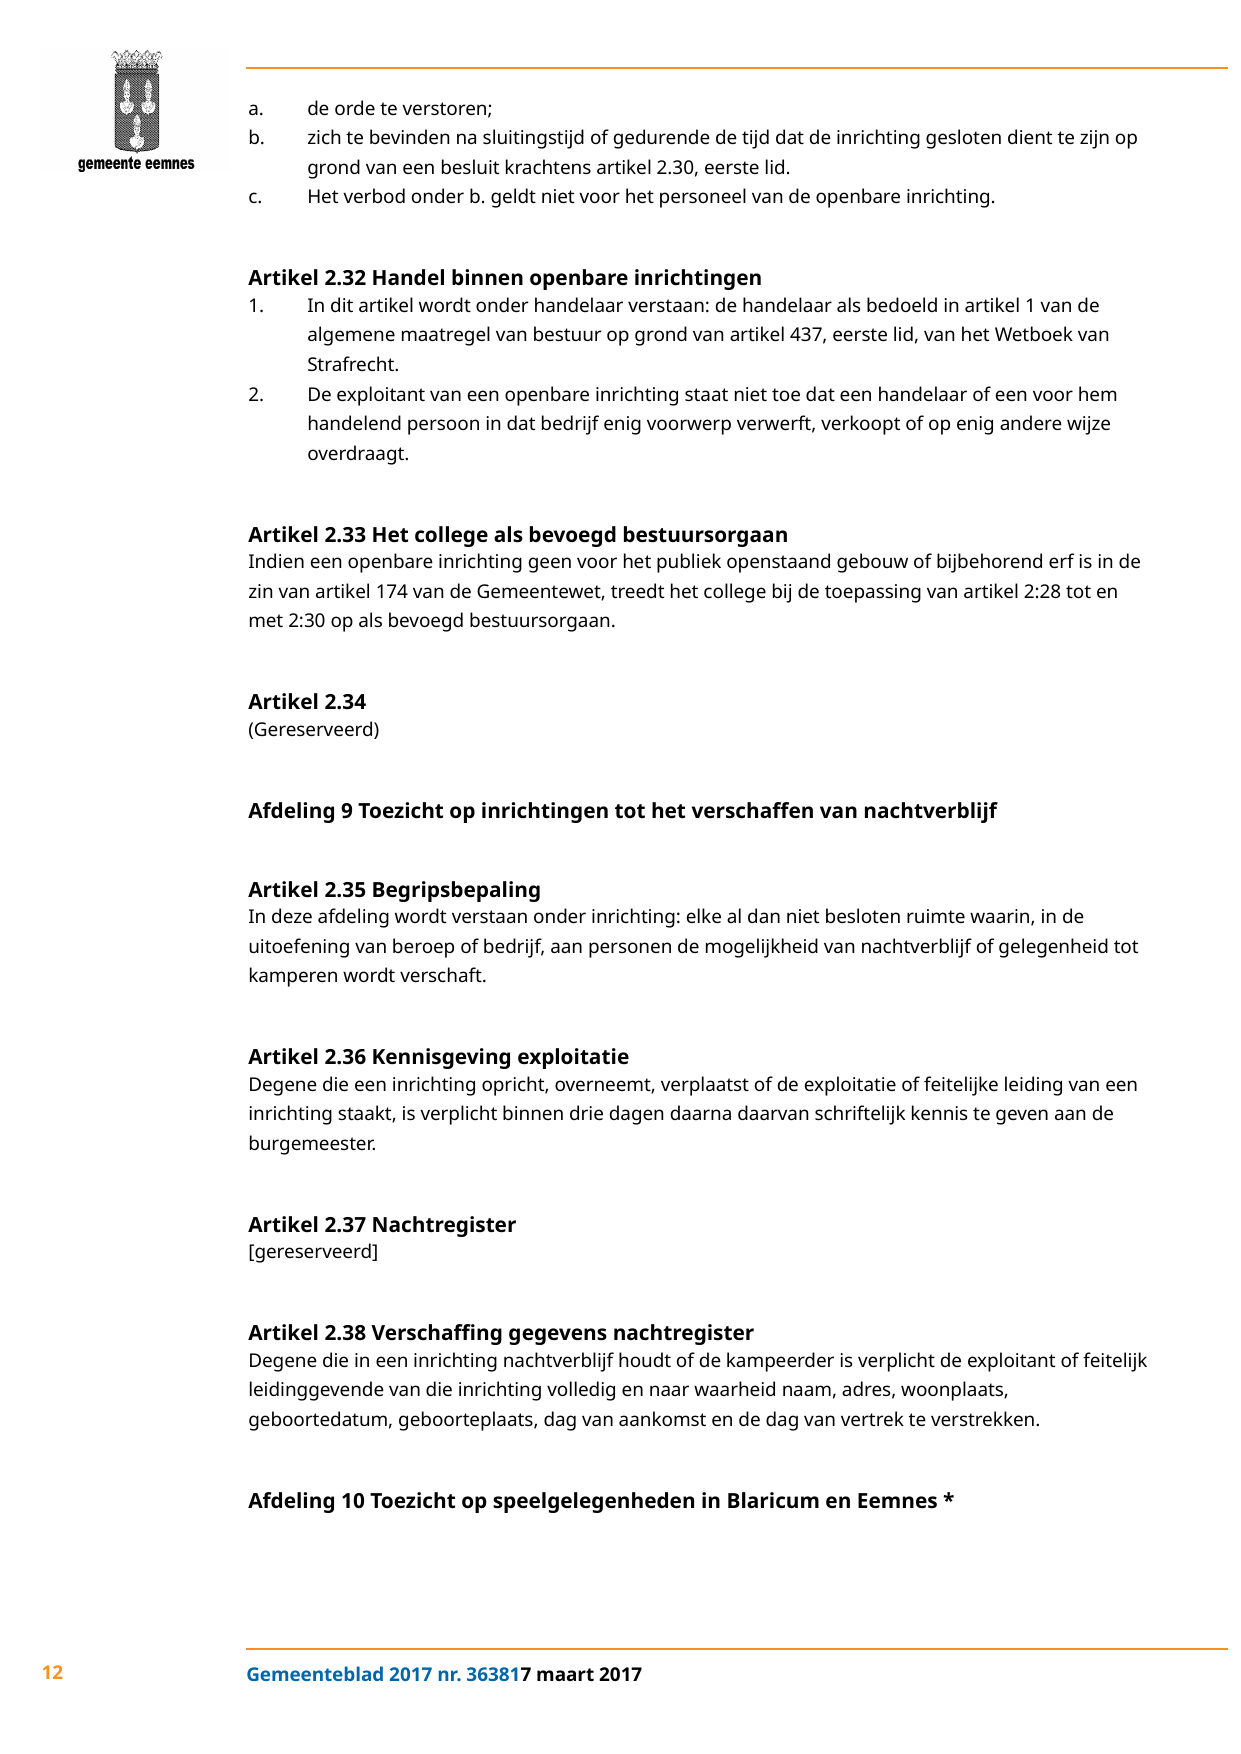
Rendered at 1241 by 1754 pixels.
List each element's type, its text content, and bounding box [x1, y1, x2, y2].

text Degene die een inrichting opricht, overneemt, verplaatst of de exploitatie of feitelijke leiding van een inrichting staakt, is verplicht binnen drie dagen daarna daarvan schriftelijk kennis te geven aan de burgemeester. [248, 1071, 1152, 1156]
text Artikel 2.33 Het college als bevoegd bestuursorgaan [248, 520, 1152, 548]
text Artikel 2.32 Handel binnen openbare inrichtingen [248, 263, 1152, 292]
list de orde te verstoren; [248, 95, 1152, 121]
list zich te bevinden na sluitingstijd of gedurende de tijd dat de inrichting gesloten dient te zijn op grond van een besluit krachtens artikel 2.30, eerste lid. [248, 124, 1152, 180]
text In deze afdeling wordt verstaan onder inrichting: elke al dan niet besloten ruimte waarin, in de uitoefening van beroep of bedrijf, aan personen de mogelijkheid van nachtverblijf of gelegenheid tot kamperen wordt verschaft. [248, 903, 1152, 988]
text Afdeling 10 Toezicht op speelgelegenheden in Blaricum en Eemnes * [248, 1486, 1152, 1514]
text Degene die in een inrichting nachtverblijf houdt of de kampeerder is verplicht de exploitant of feitelijk leidinggevende van die inrichting volledig en naar waarheid naam, adres, woonplaats, geboortedatum, geboorteplaats, dag van aankomst en de dag van vertrek te verstrekken. [248, 1347, 1152, 1432]
text Artikel 2.38 Verschaffing gegevens nachtregister [248, 1318, 1152, 1347]
text Indien een openbare inrichting geen voor het publiek openstaand gebouw of bijbehorend erf is in de zin van artikel 174 van de Gemeentewet, treedt het college bij de toepassing van artikel 2:28 tot en met 2:30 op als bevoegd bestuursorgaan. [248, 548, 1152, 633]
text Artikel 2.34 [248, 687, 1152, 716]
text (Gereserveerd) [248, 716, 1152, 742]
list Het verbod onder b. geldt niet voor het personeel van de openbare inrichting. [248, 183, 1152, 209]
picture [41, 47, 231, 172]
text Artikel 2.36 Kennisgeving exploitatie [248, 1042, 1152, 1071]
text Artikel 2.35 Begripsbepaling [248, 875, 1152, 903]
text [gereserveerd] [248, 1238, 1152, 1264]
list In dit artikel wordt onder handelaar verstaan: de handelaar als bedoeld in artikel 1 van de algemene maatregel van bestuur op grond van artikel 437, eerste lid, van het Wetboek van Strafrecht. [248, 292, 1152, 377]
text Artikel 2.37 Nachtregister [248, 1210, 1152, 1238]
list De exploitant van een openbare inrichting staat niet toe dat een handelaar of een voor hem handelend persoon in dat bedrijf enig voorwerp verwerft, verkoopt of op enig andere wijze overdraagt. [248, 381, 1152, 466]
text Afdeling 9 Toezicht op inrichtingen tot het verschaffen van nachtverblijf [248, 796, 1152, 824]
